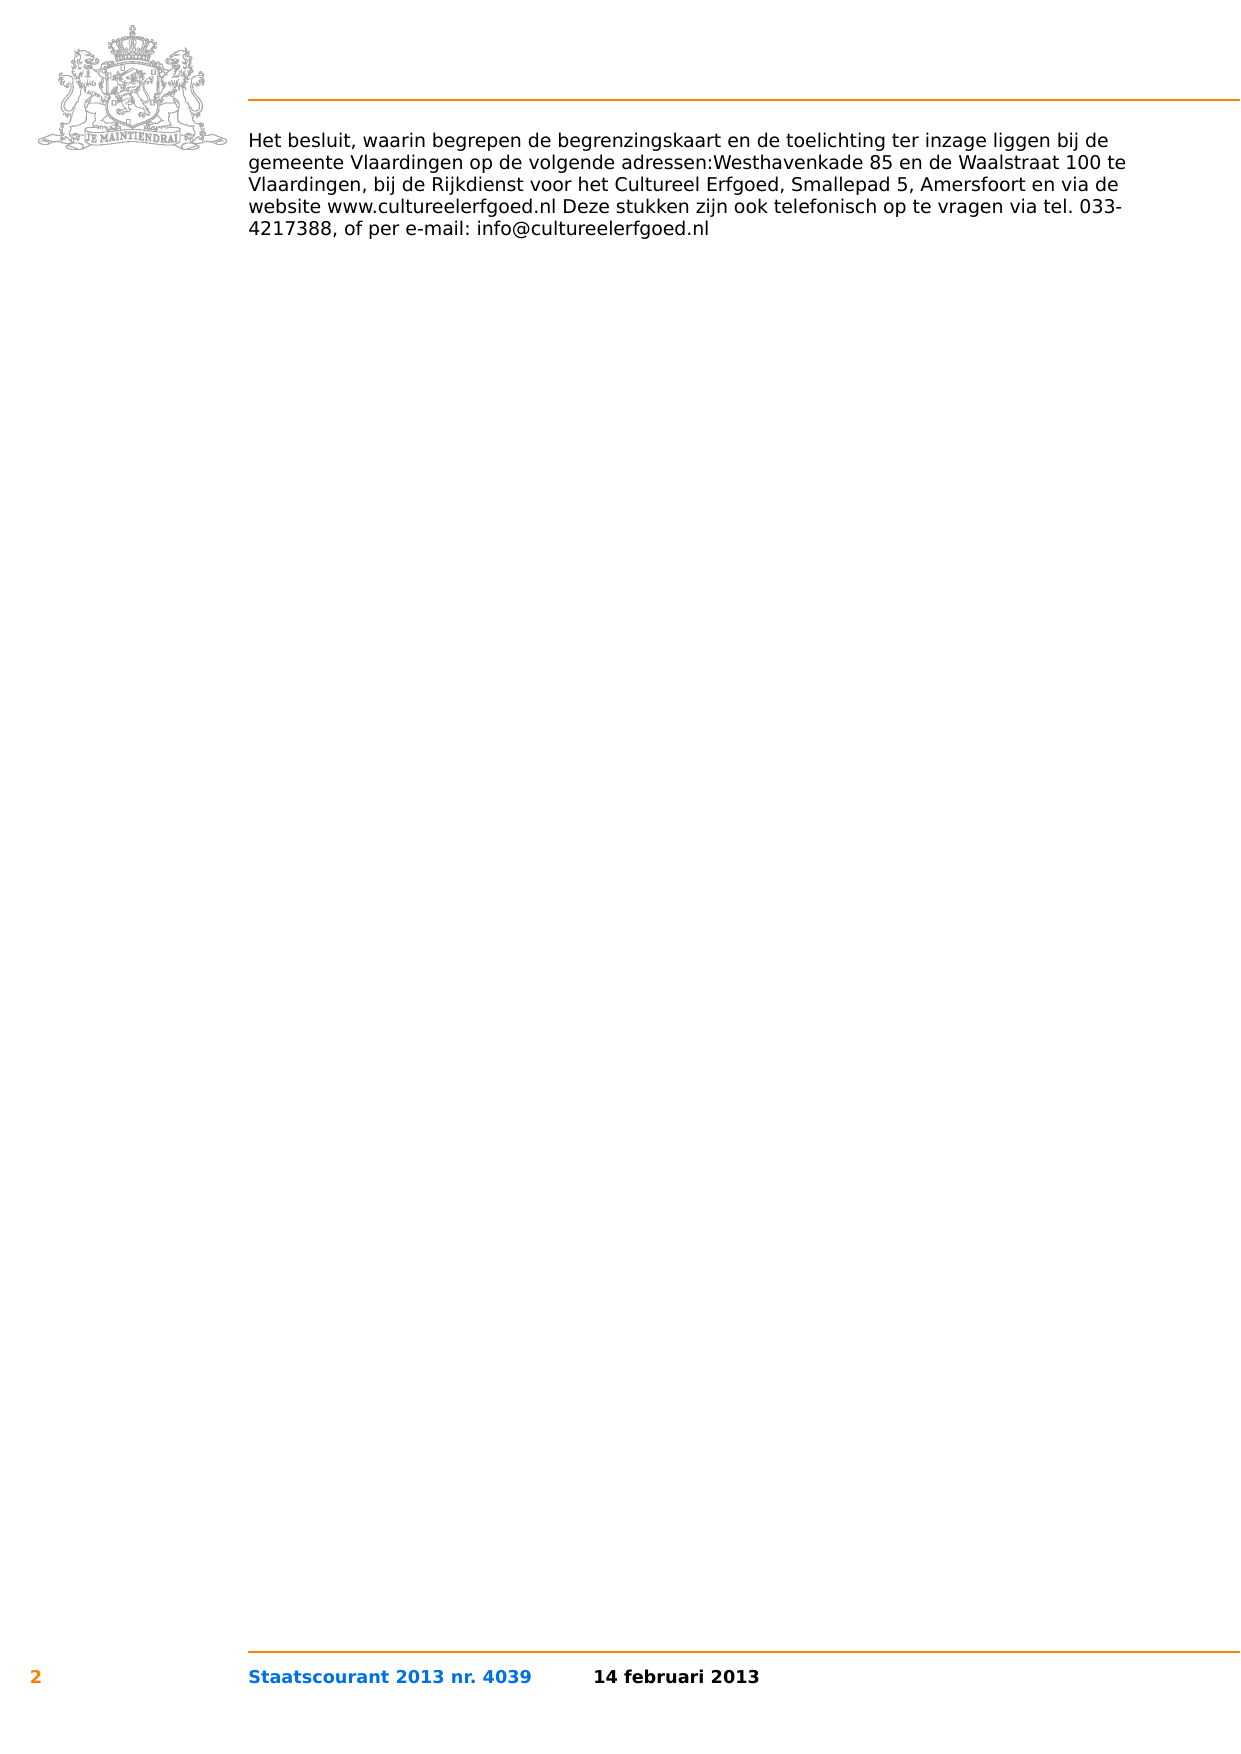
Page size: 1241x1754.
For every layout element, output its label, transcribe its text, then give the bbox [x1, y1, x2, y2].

picture [38, 25, 227, 150]
text Het besluit, waarin begrepen de begrenzingskaart en de toelichting ter inzage liggen bij de gemeente Vlaardingen op de volgende adressen:Westhavenkade 85 en de Waalstraat 100 te Vlaardingen, bij de Rijkdienst voor het Cultureel Erfgoed, Smallepad 5, Amersfoort en via de website www.cultureelerfgoed.nl Deze stukken zijn ook telefonisch op te vragen via tel. 033-4217388, of per e-mail: info@cultureelerfgoed.nl [248, 130, 1163, 240]
